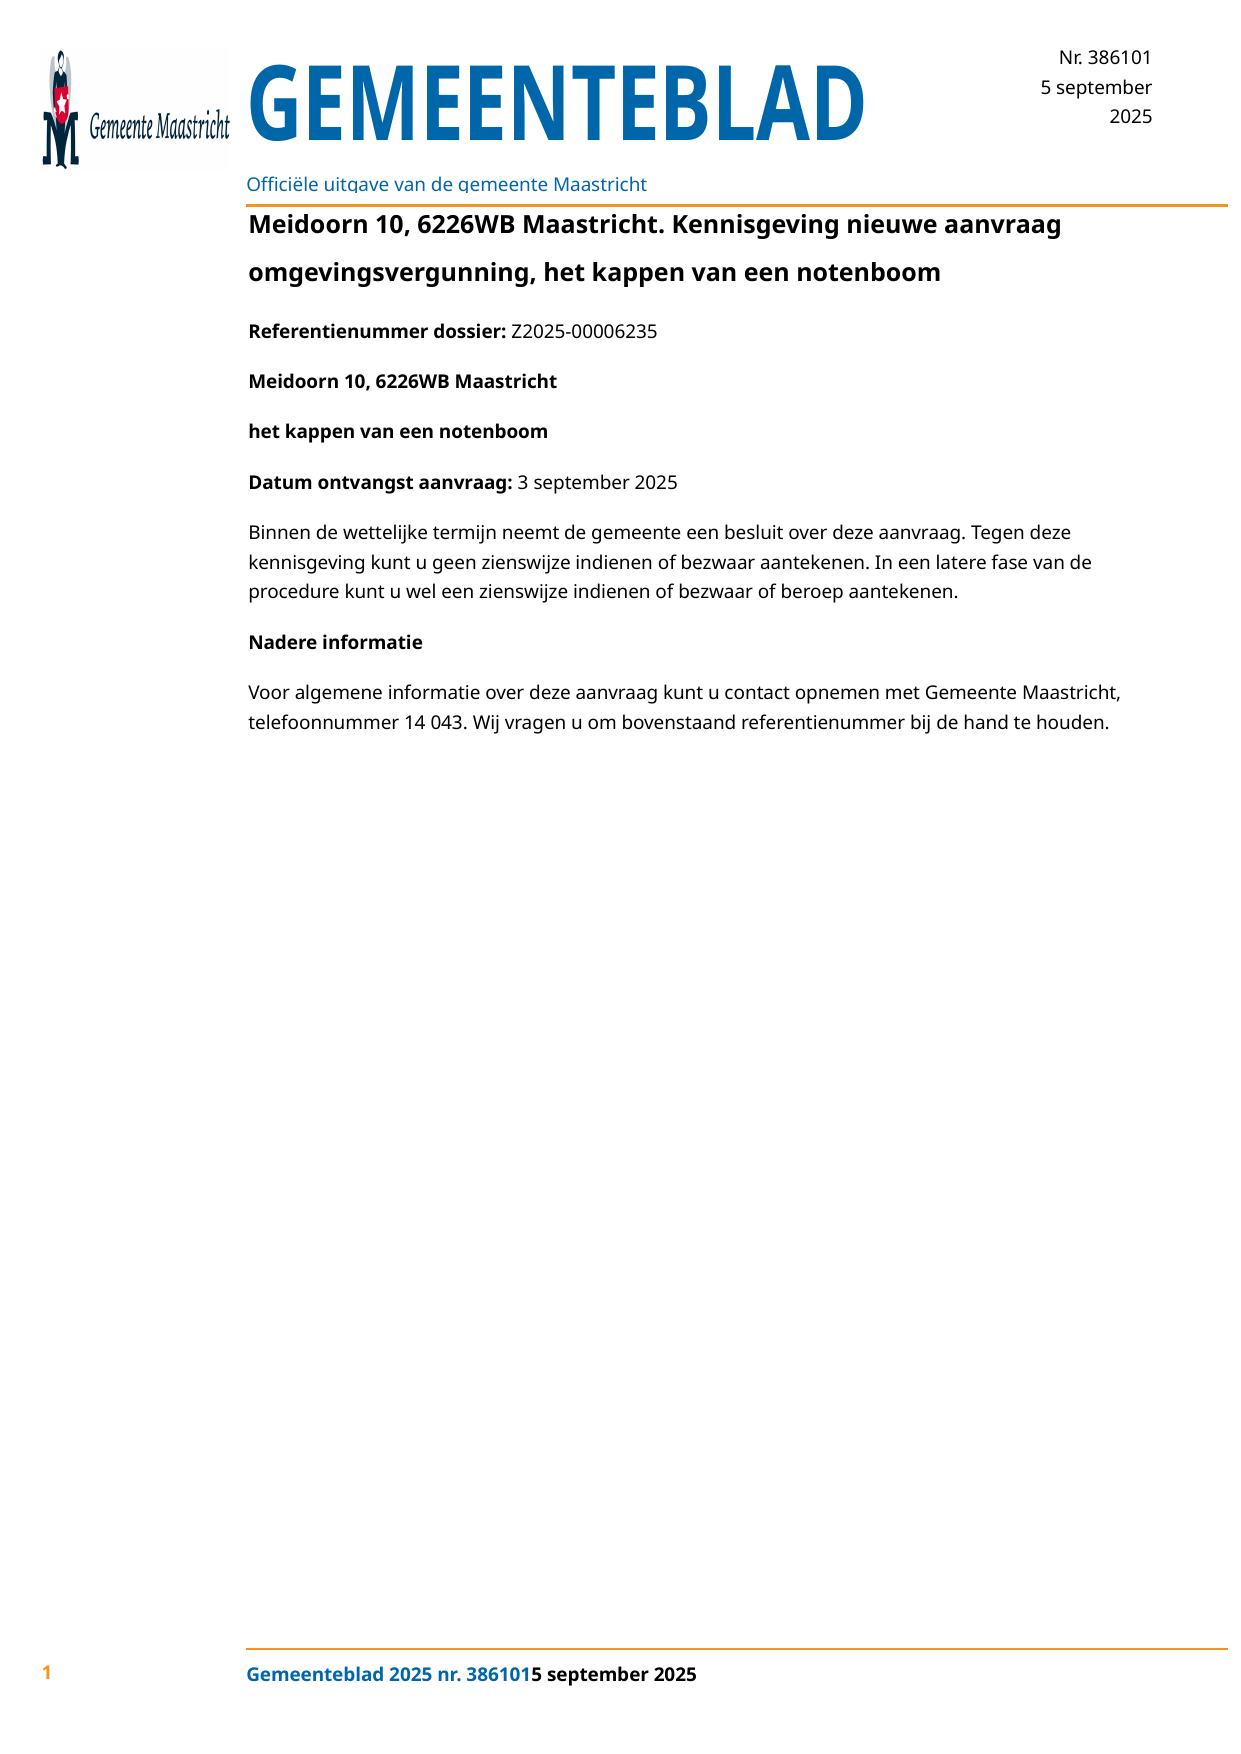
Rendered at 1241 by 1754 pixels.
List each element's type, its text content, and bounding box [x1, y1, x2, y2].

text Meidoorn 10, 6226WB Maastricht [248, 368, 1152, 394]
text Referentienummer dossier: Z2025-00006235 [248, 318, 1152, 344]
picture [41, 47, 231, 172]
text Meidoorn 10, 6226WB Maastricht. Kennisgeving nieuwe aanvraag omgevingsvergunning, het kappen van een notenboom [248, 207, 1152, 288]
text Binnen de wettelijke termijn neemt de gemeente een besluit over deze aanvraag. Tegen deze kennisgeving kunt u geen zienswijze indienen of bezwaar aantekenen. In een latere fase van de procedure kunt u wel een zienswijze indienen of bezwaar of beroep aantekenen. [248, 519, 1152, 604]
text het kappen van een notenboom [248, 419, 1152, 444]
text Datum ontvangst aanvraag: 3 september 2025 [248, 469, 1152, 495]
text Nadere informatie [248, 629, 1152, 655]
text Voor algemene informatie over deze aanvraag kunt u contact opnemen met Gemeente Maastricht, telefoonnummer 14 043. Wij vragen u om bovenstaand referentienummer bij de hand te houden. [248, 679, 1152, 735]
